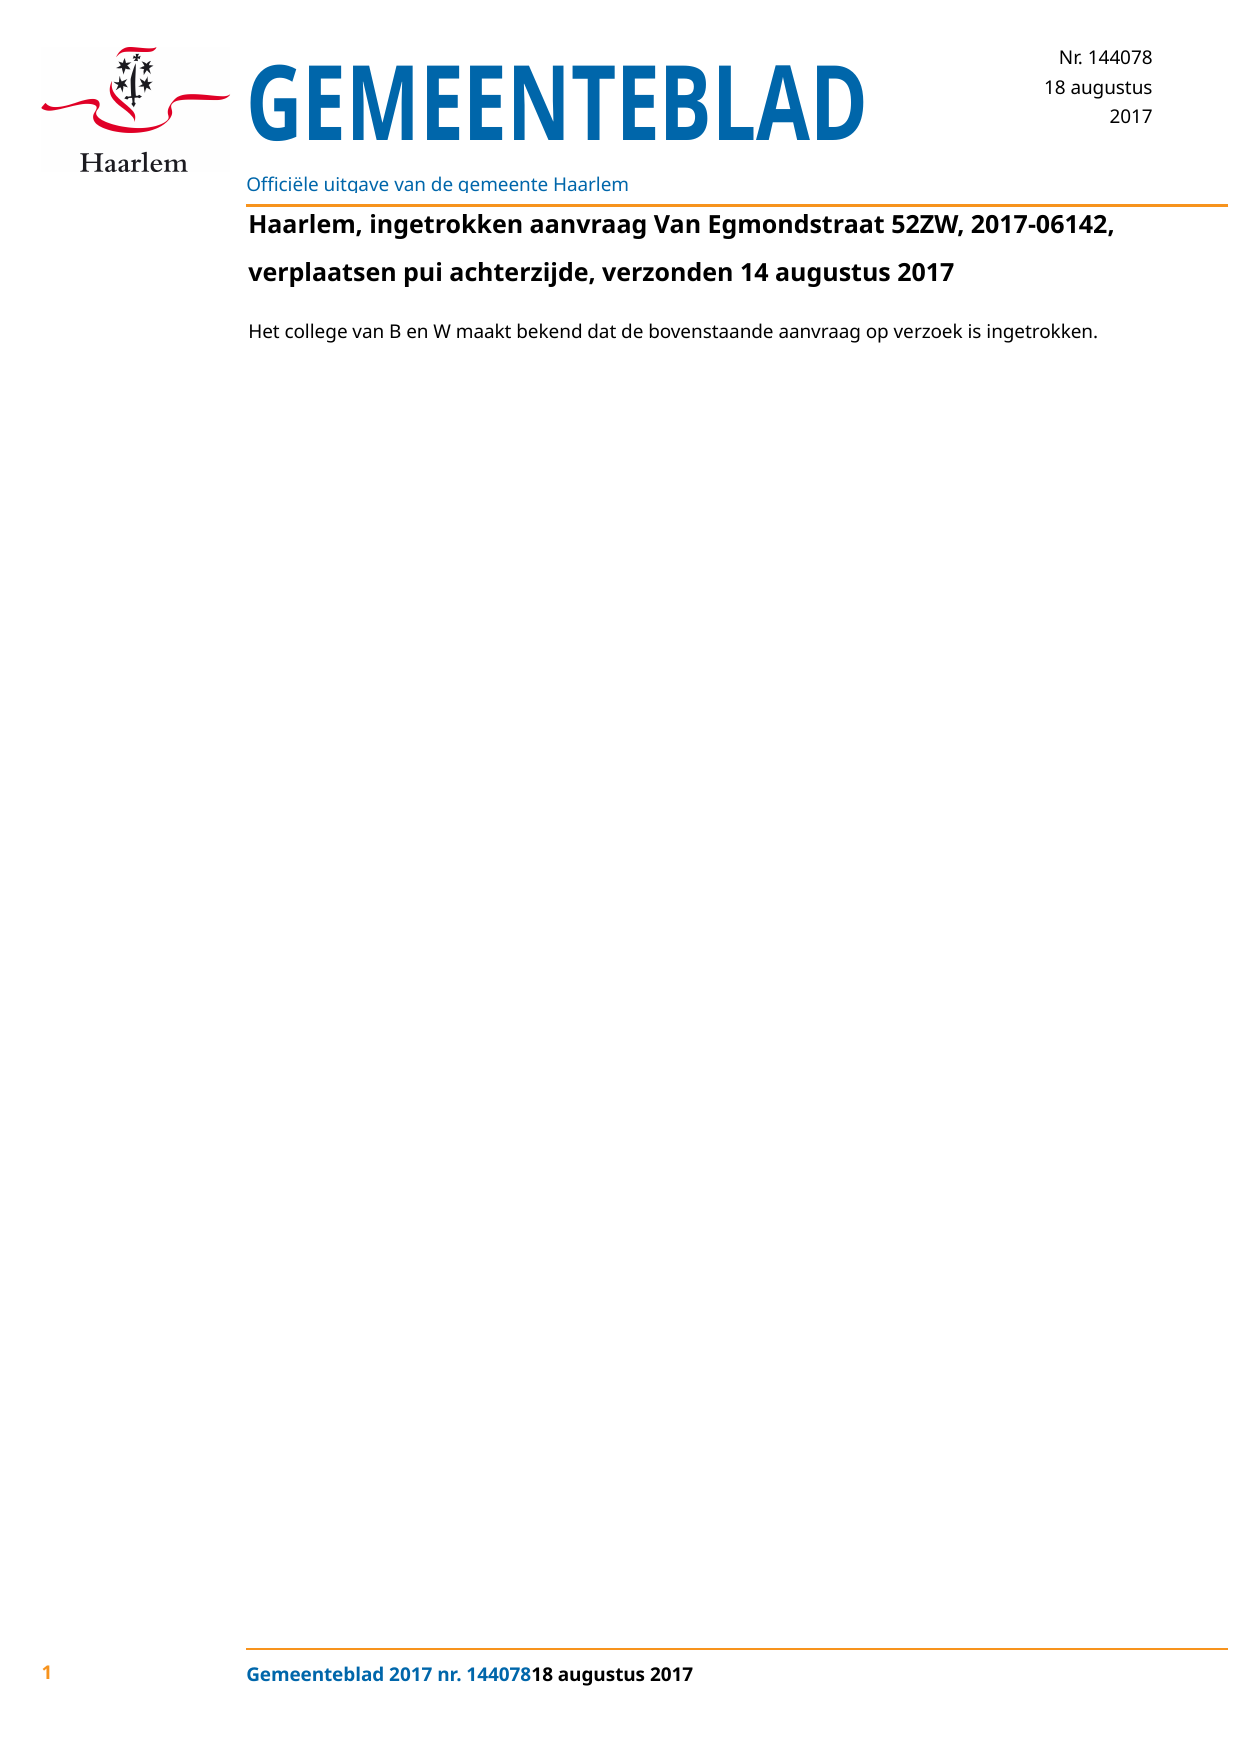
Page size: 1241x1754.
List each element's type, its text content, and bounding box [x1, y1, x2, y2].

picture [41, 47, 231, 172]
text Het college van B en W maakt bekend dat de bovenstaande aanvraag op verzoek is ingetrokken. [248, 318, 1152, 344]
text Haarlem, ingetrokken aanvraag Van Egmondstraat 52ZW, 2017-06142, verplaatsen pui achterzijde, verzonden 14 augustus 2017 [248, 207, 1152, 288]
